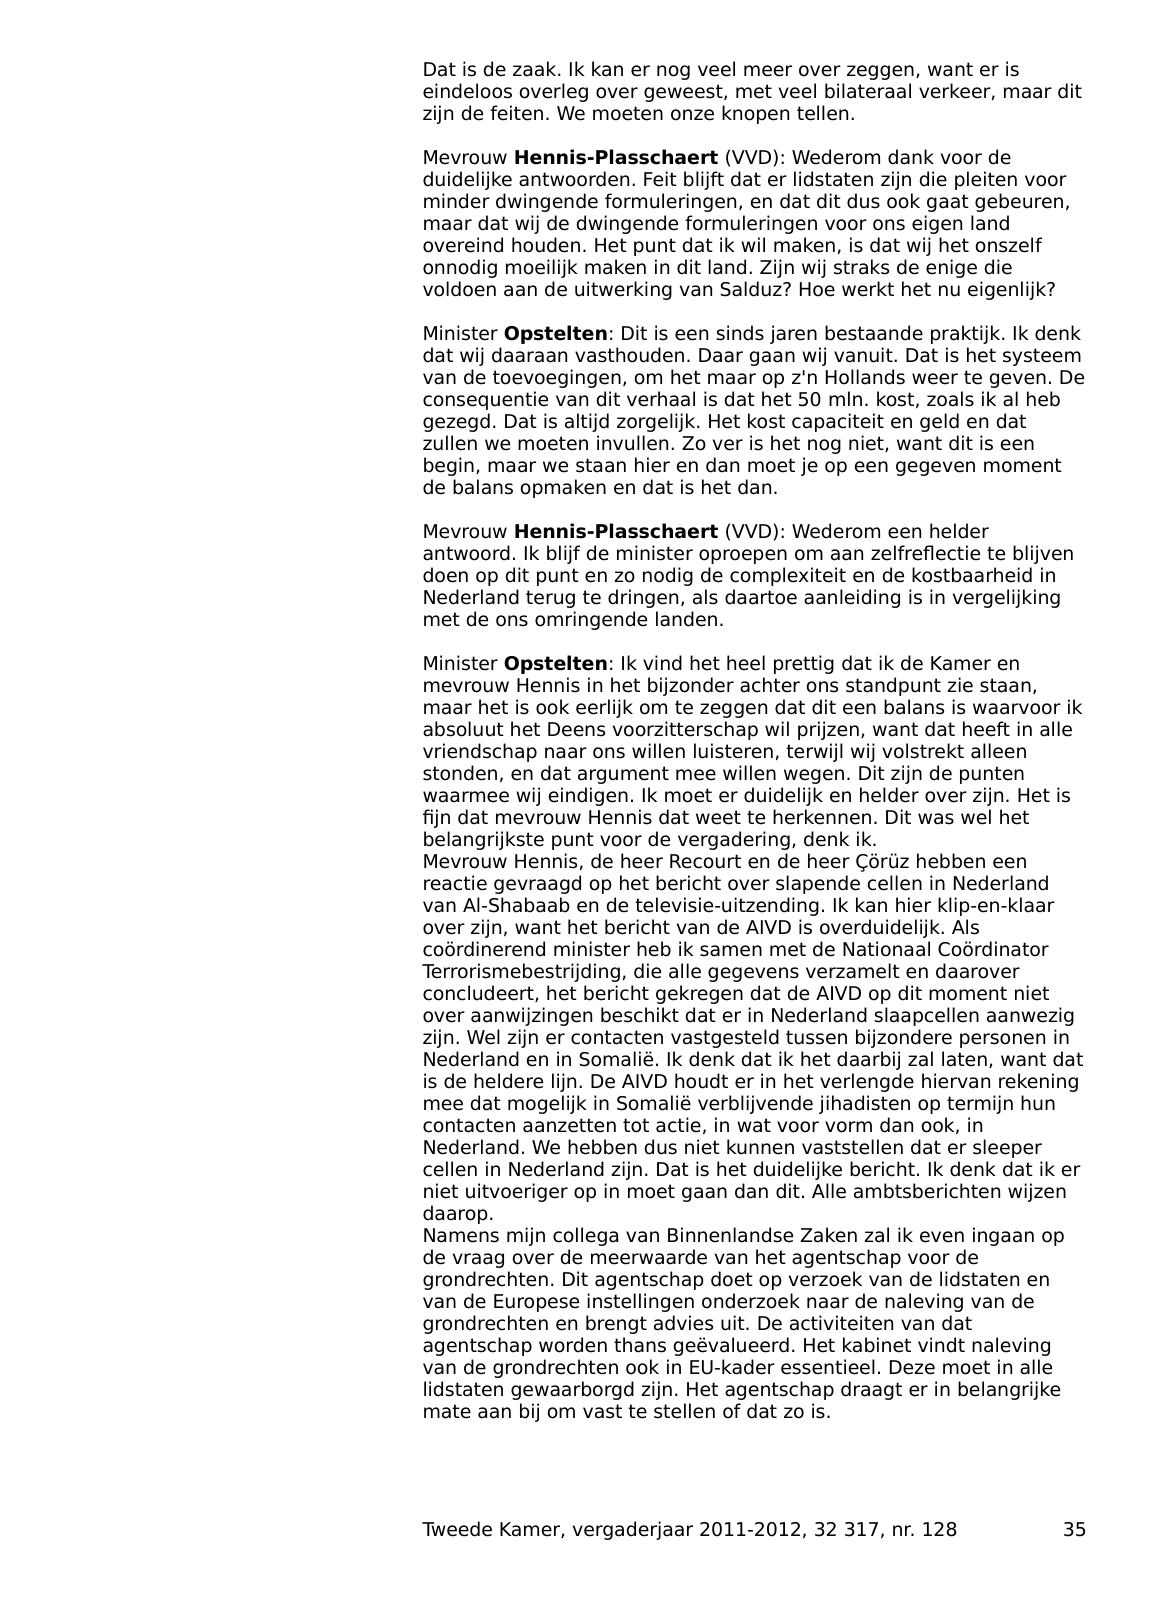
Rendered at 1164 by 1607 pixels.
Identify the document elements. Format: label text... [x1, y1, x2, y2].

text Namens mijn collega van Binnenlandse Zaken zal ik even ingaan op de vraag over de meerwaarde van het agentschap voor de grondrechten. Dit agentschap doet op verzoek van de lidstaten en van de Europese instellingen onderzoek naar de naleving van de grondrechten en brengt advies uit. De activiteiten van dat agentschap worden thans geëvalueerd. Het kabinet vindt naleving van de grondrechten ook in EU-kader essentieel. Deze moet in alle lidstaten gewaarborgd zijn. Het agentschap draagt er in belangrijke mate aan bij om vast te stellen of dat zo is. [422, 1225, 1087, 1423]
text Minister Opstelten: Dit is een sinds jaren bestaande praktijk. Ik denk dat wij daaraan vasthouden. Daar gaan wij vanuit. Dat is het systeem van de toevoegingen, om het maar op z'n Hollands weer te geven. De consequentie van dit verhaal is dat het 50 mln. kost, zoals ik al heb gezegd. Dat is altijd zorgelijk. Het kost capaciteit en geld en dat zullen we moeten invullen. Zo ver is het nog niet, want dit is een begin, maar we staan hier en dan moet je op een gegeven moment de balans opmaken en dat is het dan. [422, 323, 1087, 499]
text Mevrouw Hennis-Plasschaert (VVD): Wederom dank voor de duidelijke antwoorden. Feit blijft dat er lidstaten zijn die pleiten voor minder dwingende formuleringen, en dat dit dus ook gaat gebeuren, maar dat wij de dwingende formuleringen voor ons eigen land overeind houden. Het punt dat ik wil maken, is dat wij het onszelf onnodig moeilijk maken in dit land. Zijn wij straks de enige die voldoen aan de uitwerking van Salduz? Hoe werkt het nu eigenlijk? [422, 147, 1087, 301]
text Mevrouw Hennis-Plasschaert (VVD): Wederom een helder antwoord. Ik blijf de minister oproepen om aan zelfreflectie te blijven doen op dit punt en zo nodig de complexiteit en de kostbaarheid in Nederland terug te dringen, als daartoe aanleiding is in vergelijking met de ons omringende landen. [422, 521, 1087, 631]
text Minister Opstelten: Ik vind het heel prettig dat ik de Kamer en mevrouw Hennis in het bijzonder achter ons standpunt zie staan, maar het is ook eerlijk om te zeggen dat dit een balans is waarvoor ik absoluut het Deens voorzitterschap wil prijzen, want dat heeft in alle vriendschap naar ons willen luisteren, terwijl wij volstrekt alleen stonden, en dat argument mee willen wegen. Dit zijn de punten waarmee wij eindigen. Ik moet er duidelijk en helder over zijn. Het is fijn dat mevrouw Hennis dat weet te herkennen. Dit was wel het belangrijkste punt voor de vergadering, denk ik. [422, 653, 1087, 851]
text Mevrouw Hennis, de heer Recourt en de heer Çörüz hebben een reactie gevraagd op het bericht over slapende cellen in Nederland van Al-Shabaab en de televisie-uitzending. Ik kan hier klip-en-klaar over zijn, want het bericht van de AIVD is overduidelijk. Als coördinerend minister heb ik samen met de Nationaal Coördinator Terrorismebestrijding, die alle gegevens verzamelt en daarover concludeert, het bericht gekregen dat de AIVD op dit moment niet over aanwijzingen beschikt dat er in Nederland slaapcellen aanwezig zijn. Wel zijn er contacten vastgesteld tussen bijzondere personen in Nederland en in Somalië. Ik denk dat ik het daarbij zal laten, want dat is de heldere lijn. De AIVD houdt er in het verlengde hiervan rekening mee dat mogelijk in Somalië verblijvende jihadisten op termijn hun contacten aanzetten tot actie, in wat voor vorm dan ook, in Nederland. We hebben dus niet kunnen vaststellen dat er sleeper cellen in Nederland zijn. Dat is het duidelijke bericht. Ik denk dat ik er niet uitvoeriger op in moet gaan dan dit. Alle ambtsberichten wijzen daarop. [422, 851, 1087, 1225]
text Dat is de zaak. Ik kan er nog veel meer over zeggen, want er is eindeloos overleg over geweest, met veel bilateraal verkeer, maar dit zijn de feiten. We moeten onze knopen tellen. [422, 59, 1087, 125]
